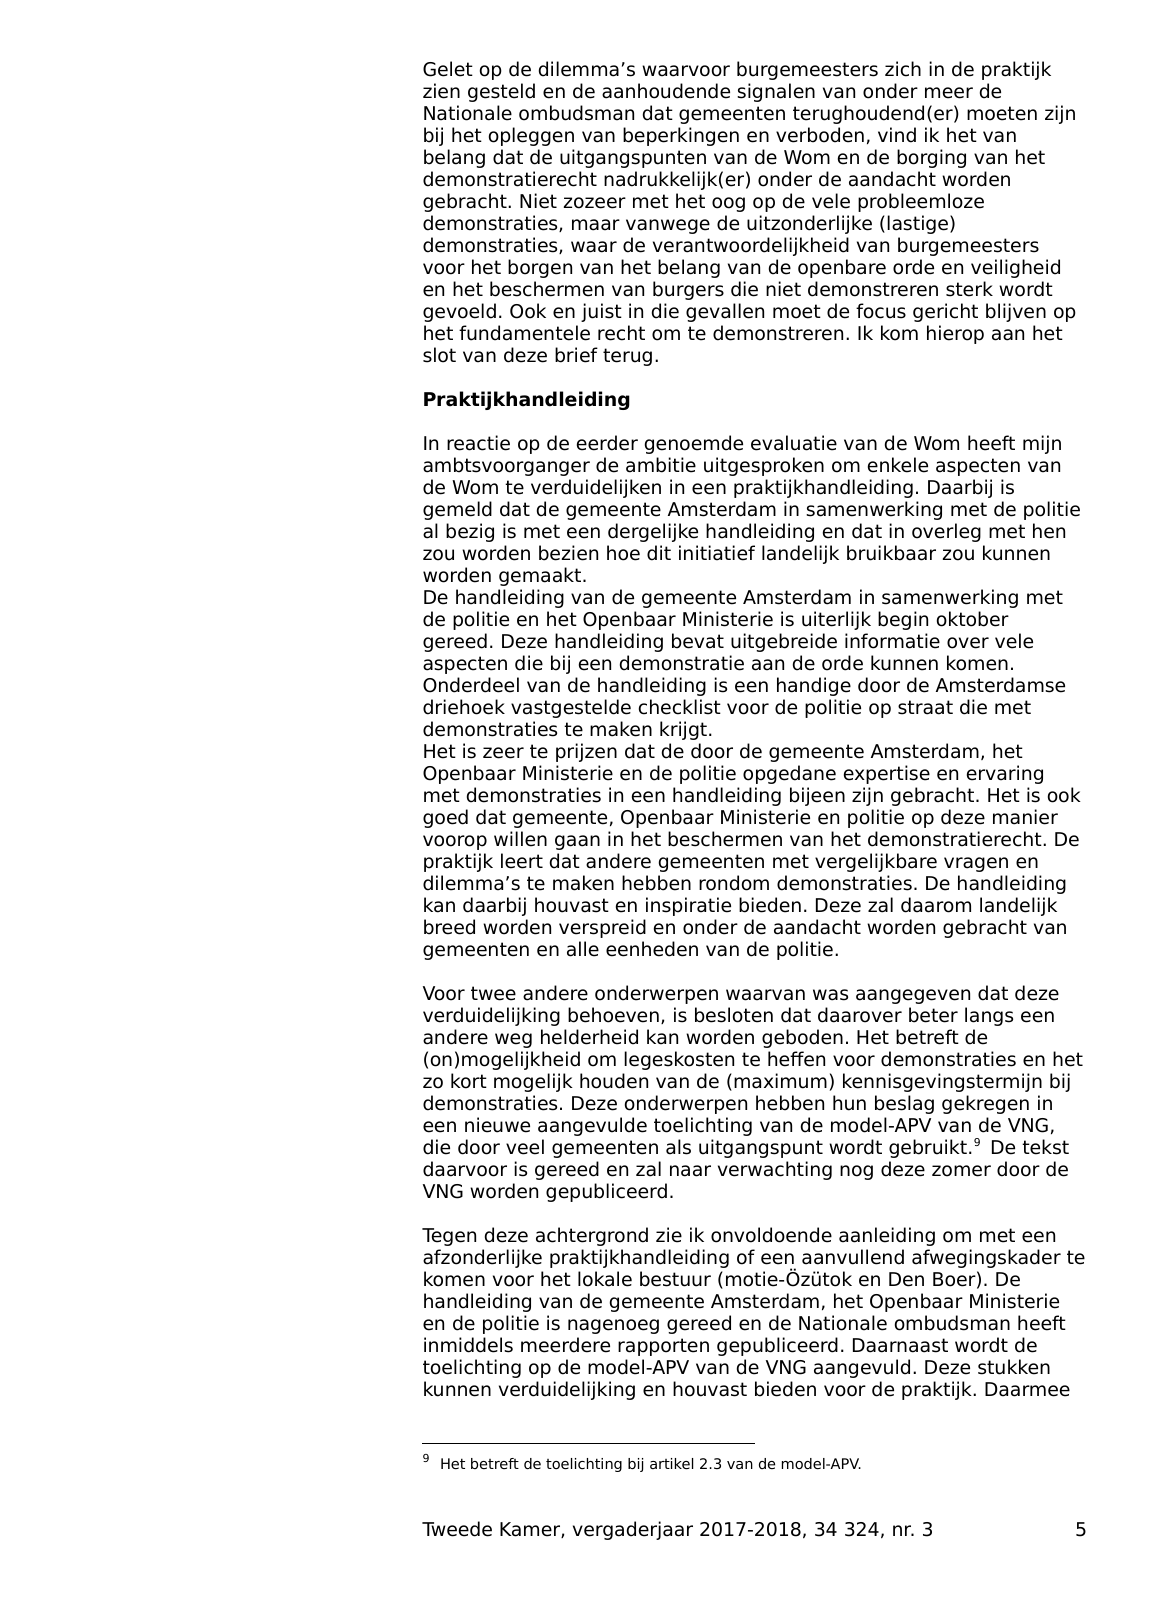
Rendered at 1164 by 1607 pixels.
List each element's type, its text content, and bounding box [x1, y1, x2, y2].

text Tegen deze achtergrond zie ik onvoldoende aanleiding om met een afzonderlijke praktijkhandleiding of een aanvullend afwegingskader te komen voor het lokale bestuur (motie-Özütok en Den Boer). De handleiding van de gemeente Amsterdam, het Openbaar Ministerie en de politie is nagenoeg gereed en de Nationale ombudsman heeft inmiddels meerdere rapporten gepubliceerd. Daarnaast wordt de toelichting op de model-APV van de VNG aangevuld. Deze stukken kunnen verduidelijking en houvast bieden voor de praktijk. Daarmee [422, 1225, 1087, 1401]
text Het betreft de toelichting bij artikel 2.3 van de model-APV. [422, 1452, 1087, 1474]
text In reactie op de eerder genoemde evaluatie van de Wom heeft mijn ambtsvoorganger de ambitie uitgesproken om enkele aspecten van de Wom te verduidelijken in een praktijkhandleiding. Daarbij is gemeld dat de gemeente Amsterdam in samenwerking met de politie al bezig is met een dergelijke handleiding en dat in overleg met hen zou worden bezien hoe dit initiatief landelijk bruikbaar zou kunnen worden gemaakt. [422, 433, 1087, 587]
text Voor twee andere onderwerpen waarvan was aangegeven dat deze verduidelijking behoeven, is besloten dat daarover beter langs een andere weg helderheid kan worden geboden. Het betreft de (on)mogelijkheid om legeskosten te heffen voor demonstraties en het zo kort mogelijk houden van de (maximum) kennisgevingstermijn bij demonstraties. Deze onderwerpen hebben hun beslag gekregen in een nieuwe aangevulde toelichting van de model-APV van de VNG, die door veel gemeenten als uitgangspunt wordt gebruikt. De tekst daarvoor is gereed en zal naar verwachting nog deze zomer door de VNG worden gepubliceerd. [422, 983, 1087, 1203]
text Gelet op de dilemma’s waarvoor burgemeesters zich in de praktijk zien gesteld en de aanhoudende signalen van onder meer de Nationale ombudsman dat gemeenten terughoudend(er) moeten zijn bij het opleggen van beperkingen en verboden, vind ik het van belang dat de uitgangspunten van de Wom en de borging van het demonstratierecht nadrukkelijk(er) onder de aandacht worden gebracht. Niet zozeer met het oog op de vele probleemloze demonstraties, maar vanwege de uitzonderlijke (lastige) demonstraties, waar de verantwoordelijkheid van burgemeesters voor het borgen van het belang van de openbare orde en veiligheid en het beschermen van burgers die niet demonstreren sterk wordt gevoeld. Ook en juist in die gevallen moet de focus gericht blijven op het fundamentele recht om te demonstreren. Ik kom hierop aan het slot van deze brief terug. [422, 59, 1087, 367]
text De handleiding van de gemeente Amsterdam in samenwerking met de politie en het Openbaar Ministerie is uiterlijk begin oktober gereed. Deze handleiding bevat uitgebreide informatie over vele aspecten die bij een demonstratie aan de orde kunnen komen. Onderdeel van de handleiding is een handige door de Amsterdamse driehoek vastgestelde checklist voor de politie op straat die met demonstraties te maken krijgt. [422, 587, 1087, 741]
text Het is zeer te prijzen dat de door de gemeente Amsterdam, het Openbaar Ministerie en de politie opgedane expertise en ervaring met demonstraties in een handleiding bijeen zijn gebracht. Het is ook goed dat gemeente, Openbaar Ministerie en politie op deze manier voorop willen gaan in het beschermen van het demonstratierecht. De praktijk leert dat andere gemeenten met vergelijkbare vragen en dilemma’s te maken hebben rondom demonstraties. De handleiding kan daarbij houvast en inspiratie bieden. Deze zal daarom landelijk breed worden verspreid en onder de aandacht worden gebracht van gemeenten en alle eenheden van de politie. [422, 741, 1087, 961]
subtitle Praktijkhandleiding [422, 389, 1087, 411]
